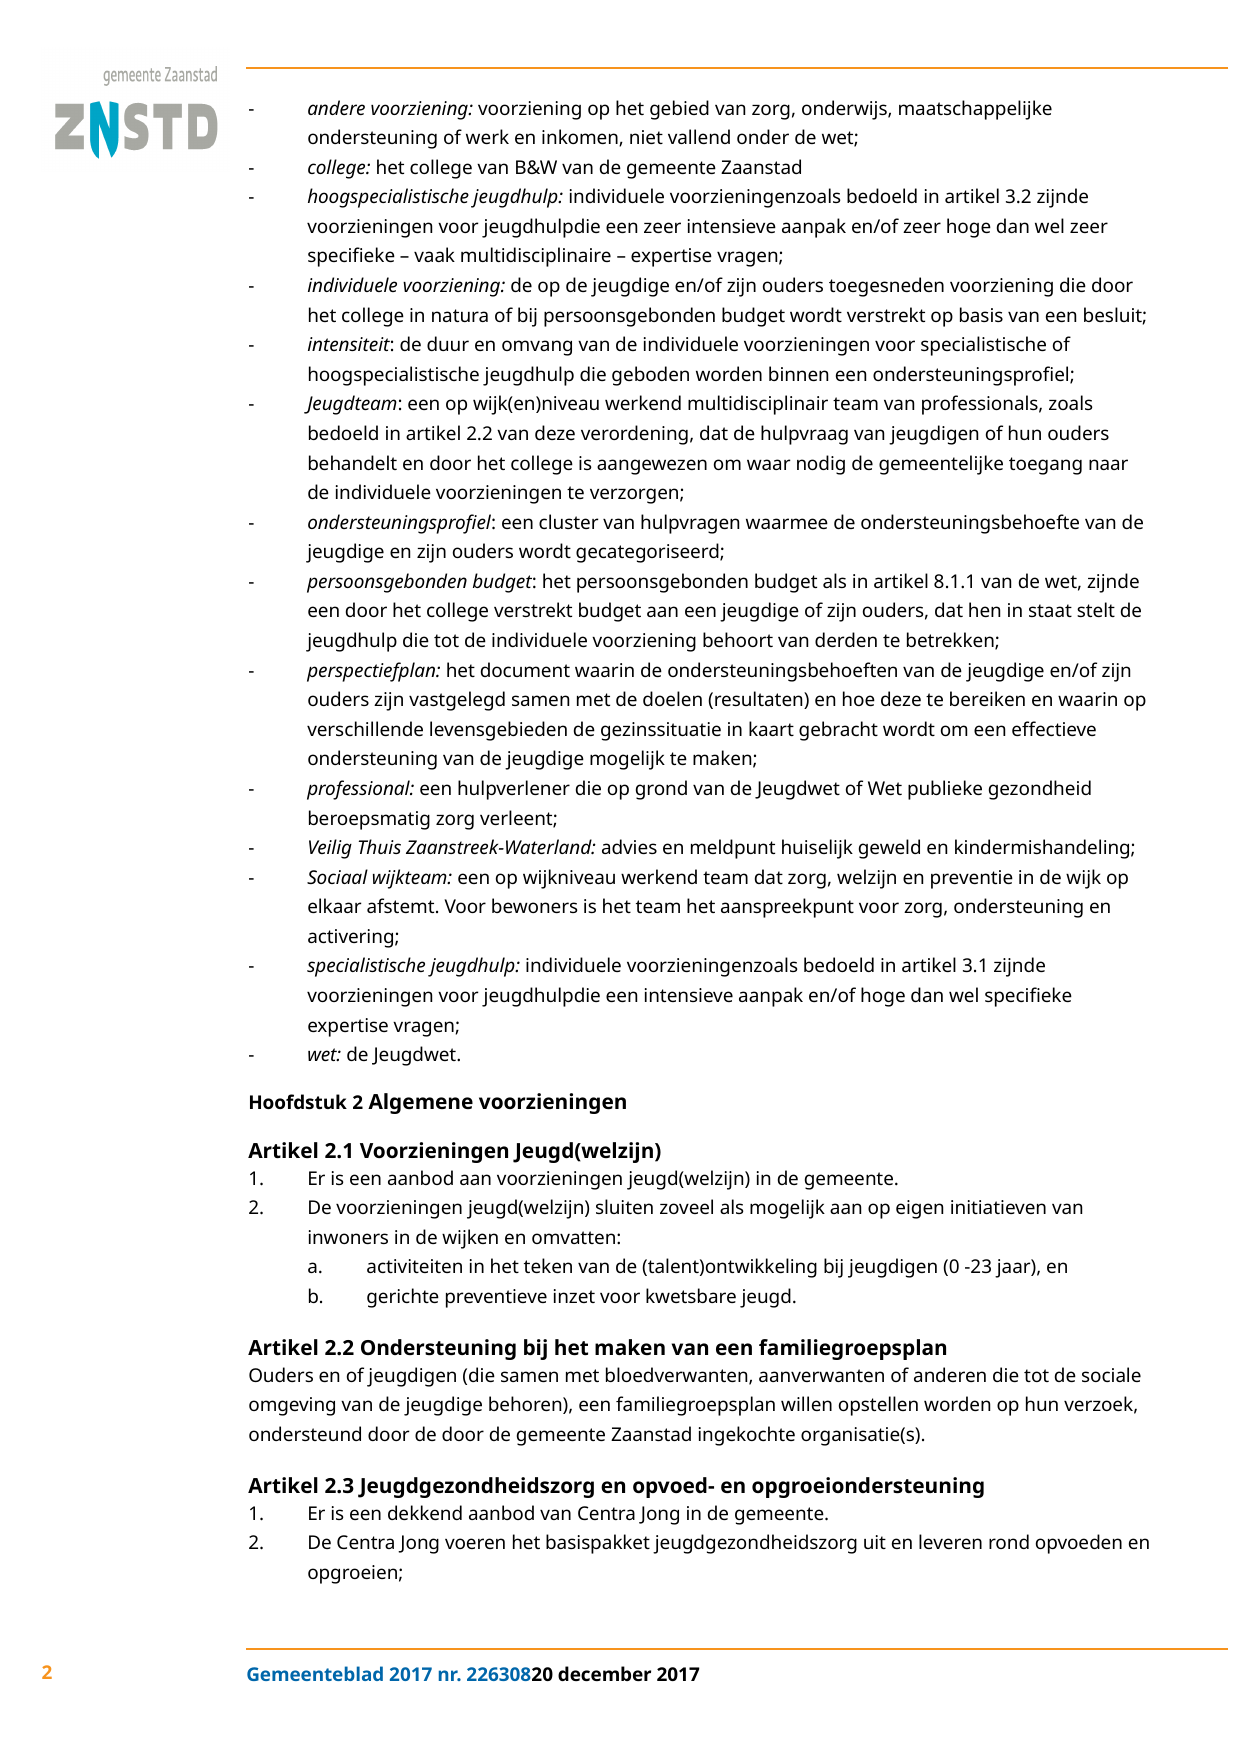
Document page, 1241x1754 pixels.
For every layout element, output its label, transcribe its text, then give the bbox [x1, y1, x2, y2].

list activiteiten in het teken van de (talent)ontwikkeling bij jeugdigen (0 -23 jaar), en [307, 1253, 1152, 1279]
list specialistische jeugdhulp: individuele voorzieningenzoals bedoeld in artikel 3.1 zijnde voorzieningen voor jeugdhulpdie een intensieve aanpak en/of hoge dan wel specifieke expertise vragen; [248, 953, 1152, 1038]
text Artikel 2.3 Jeugdgezondheidszorg en opvoed- en opgroeiondersteuning [248, 1472, 1152, 1500]
list perspectiefplan: het document waarin de ondersteuningsbehoeften van de jeugdige en/of zijn ouders zijn vastgelegd samen met de doelen (resultaten) en hoe deze te bereiken en waarin op verschillende levensgebieden de gezinssituatie in kaart gebracht wordt om een effectieve ondersteuning van de jeugdige mogelijk te maken; [248, 657, 1152, 771]
list wet: de Jeugdwet. [248, 1041, 1152, 1067]
list andere voorziening: voorziening op het gebied van zorg, onderwijs, maatschappelijke ondersteuning of werk en inkomen, niet vallend onder de wet; [248, 95, 1152, 150]
list ondersteuningsprofiel: een cluster van hulpvragen waarmee de ondersteuningsbehoefte van de jeugdige en zijn ouders wordt gecategoriseerd; [248, 509, 1152, 564]
picture [41, 47, 231, 172]
text Artikel 2.2 Ondersteuning bij het maken van een familiegroepsplan [248, 1333, 1152, 1362]
text Hoofdstuk 2 Algemene voorzieningen [248, 1087, 1152, 1116]
list Jeugdteam: een op wijk(en)niveau werkend multidisciplinair team van professionals, zoals bedoeld in artikel 2.2 van deze verordening, dat de hulpvraag van jeugdigen of hun ouders behandelt en door het college is aangewezen om waar nodig de gemeentelijke toegang naar de individuele voorzieningen te verzorgen; [248, 391, 1152, 505]
text Ouders en of jeugdigen (die samen met bloedverwanten, aanverwanten of anderen die tot de sociale omgeving van de jeugdige behoren), een familiegroepsplan willen opstellen worden op hun verzoek, ondersteund door de door de gemeente Zaanstad ingekochte organisatie(s). [248, 1362, 1152, 1447]
list persoonsgebonden budget: het persoonsgebonden budget als in artikel 8.1.1 van de wet, zijnde een door het college verstrekt budget aan een jeugdige of zijn ouders, dat hen in staat stelt de jeugdhulp die tot de individuele voorziening behoort van derden te betrekken; [248, 568, 1152, 653]
list De voorzieningen jeugd(welzijn) sluiten zoveel als mogelijk aan op eigen initiatieven van inwoners in de wijken en omvatten: [248, 1194, 1152, 1250]
list individuele voorziening: de op de jeugdige en/of zijn ouders toegesneden voorziening die door het college in natura of bij persoonsgebonden budget wordt verstrekt op basis van een besluit; [248, 272, 1152, 328]
list gerichte preventieve inzet voor kwetsbare jeugd. [307, 1283, 1152, 1309]
list Er is een aanbod aan voorzieningen jeugd(welzijn) in de gemeente. [248, 1165, 1152, 1191]
list professional: een hulpverlener die op grond van de Jeugdwet of Wet publieke gezondheid beroepsmatig zorg verleent; [248, 775, 1152, 831]
list De Centra Jong voeren het basispakket jeugdgezondheidszorg uit en leveren rond opvoeden en opgroeien; [248, 1529, 1152, 1585]
list hoogspecialistische jeugdhulp: individuele voorzieningenzoals bedoeld in artikel 3.2 zijnde voorzieningen voor jeugdhulpdie een zeer intensieve aanpak en/of zeer hoge dan wel zeer specifieke – vaak multidisciplinaire – expertise vragen; [248, 183, 1152, 268]
list college: het college van B&W van de gemeente Zaanstad [248, 154, 1152, 180]
list Sociaal wijkteam: een op wijkniveau werkend team dat zorg, welzijn en preventie in de wijk op elkaar afstemt. Voor bewoners is het team het aanspreekpunt voor zorg, ondersteuning en activering; [248, 864, 1152, 949]
list intensiteit: de duur en omvang van de individuele voorzieningen voor specialistische of hoogspecialistische jeugdhulp die geboden worden binnen een ondersteuningsprofiel; [248, 331, 1152, 387]
list Veilig Thuis Zaanstreek-Waterland: advies en meldpunt huiselijk geweld en kindermishandeling; [248, 834, 1152, 860]
list Er is een dekkend aanbod van Centra Jong in de gemeente. [248, 1500, 1152, 1526]
text Artikel 2.1 Voorzieningen Jeugd(welzijn) [248, 1136, 1152, 1165]
